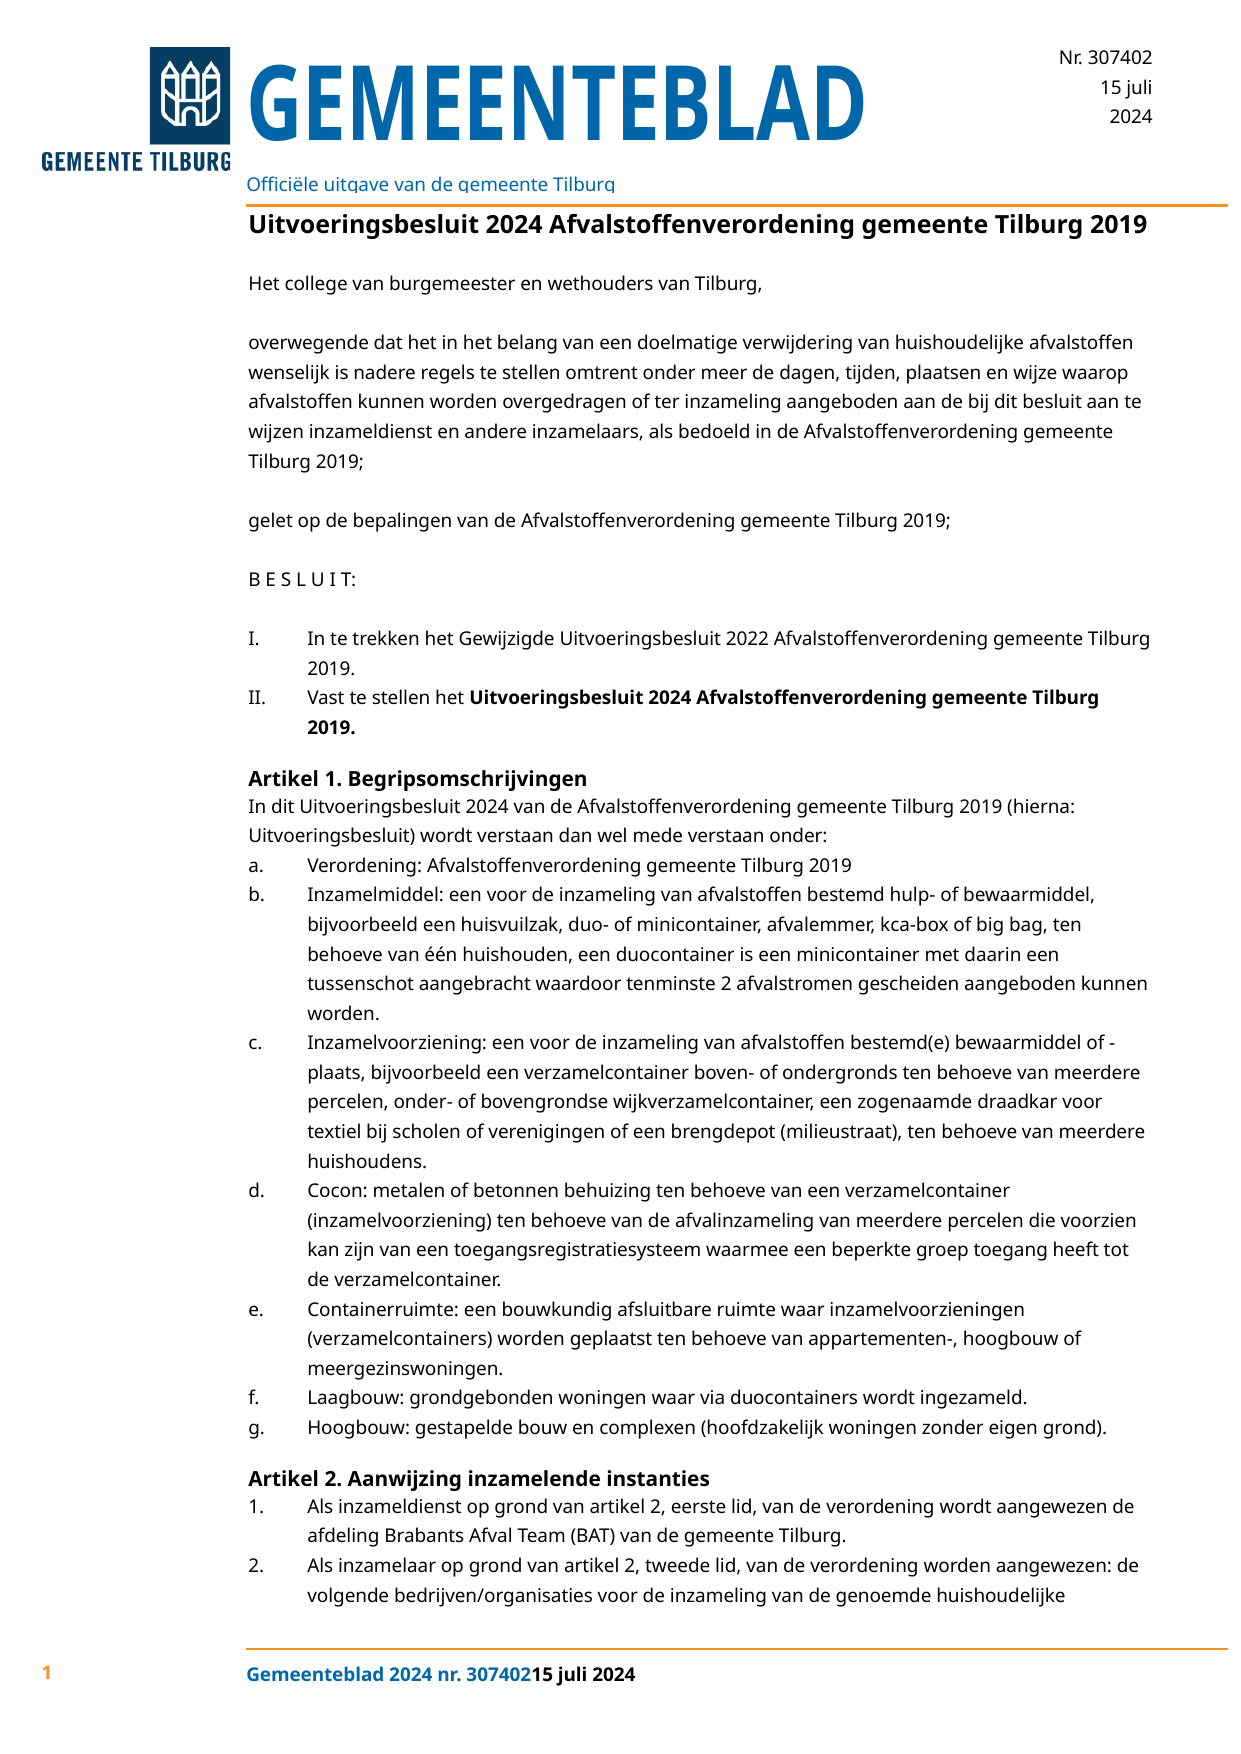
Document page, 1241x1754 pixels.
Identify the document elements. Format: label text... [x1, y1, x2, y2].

list Verordening: Afvalstoffenverordening gemeente Tilburg 2019 [248, 852, 1152, 878]
list Vast te stellen het Uitvoeringsbesluit 2024 Afvalstoffenverordening gemeente Tilburg 2019. [248, 684, 1152, 740]
text Uitvoeringsbesluit 2024 Afvalstoffenverordening gemeente Tilburg 2019 [248, 207, 1152, 241]
text gelet op de bepalingen van de Afvalstoffenverordening gemeente Tilburg 2019; [248, 507, 1152, 533]
list Hoogbouw: gestapelde bouw en complexen (hoofdzakelijk woningen zonder eigen grond). [248, 1414, 1152, 1440]
list In te trekken het Gewijzigde Uitvoeringsbesluit 2022 Afvalstoffenverordening gemeente Tilburg 2019. [248, 625, 1152, 681]
list Als inzameldienst op grond van artikel 2, eerste lid, van de verordening wordt aangewezen de afdeling Brabants Afval Team (BAT) van de gemeente Tilburg. [248, 1493, 1152, 1548]
list Inzamelmiddel: een voor de inzameling van afvalstoffen bestemd hulp- of bewaarmiddel, bijvoorbeeld een huisvuilzak, duo- of minicontainer, afvalemmer, kca-box of big bag, ten behoeve van één huishouden, een duocontainer is een minicontainer met daarin een tussenschot aangebracht waardoor tenminste 2 afvalstromen gescheiden aangeboden kunnen worden. [248, 882, 1152, 1026]
list Inzamelvoorziening: een voor de inzameling van afvalstoffen bestemd(e) bewaarmiddel of -plaats, bijvoorbeeld een verzamelcontainer boven- of ondergronds ten behoeve van meerdere percelen, onder- of bovengrondse wijkverzamelcontainer, een zogenaamde draadkar voor textiel bij scholen of verenigingen of een brengdepot (milieustraat), ten behoeve van meerdere huishoudens. [248, 1029, 1152, 1174]
text Het college van burgemeester en wethouders van Tilburg, [248, 270, 1152, 296]
text Artikel 2. Aanwijzing inzamelende instanties [248, 1464, 1152, 1493]
text Artikel 1. Begripsomschrijvingen [248, 764, 1152, 793]
list Containerruimte: een bouwkundig afsluitbare ruimte waar inzamelvoorzieningen (verzamelcontainers) worden geplaatst ten behoeve van appartementen-, hoogbouw of meergezinswoningen. [248, 1296, 1152, 1381]
text B E S L U I T: [248, 566, 1152, 592]
text In dit Uitvoeringsbesluit 2024 van de Afvalstoffenverordening gemeente Tilburg 2019 (hierna: Uitvoeringsbesluit) wordt verstaan dan wel mede verstaan onder: [248, 793, 1152, 848]
list Cocon: metalen of betonnen behuizing ten behoeve van een verzamelcontainer (inzamelvoorziening) ten behoeve van de afvalinzameling van meerdere percelen die voorzien kan zijn van een toegangsregistratiesysteem waarmee een beperkte groep toegang heeft tot de verzamelcontainer. [248, 1177, 1152, 1292]
picture [41, 47, 231, 172]
list Laagbouw: grondgebonden woningen waar via duocontainers wordt ingezameld. [248, 1384, 1152, 1410]
list Als inzamelaar op grond van artikel 2, tweede lid, van de verordening worden aangewezen: de volgende bedrijven/organisaties voor de inzameling van de genoemde huishoudelijke [248, 1552, 1152, 1607]
text overwegende dat het in het belang van een doelmatige verwijdering van huishoudelijke afvalstoffen wenselijk is nadere regels te stellen omtrent onder meer de dagen, tijden, plaatsen en wijze waarop afvalstoffen kunnen worden overgedragen of ter inzameling aangeboden aan de bij dit besluit aan te wijzen inzameldienst en andere inzamelaars, als bedoeld in de Afvalstoffenverordening gemeente Tilburg 2019; [248, 329, 1152, 473]
